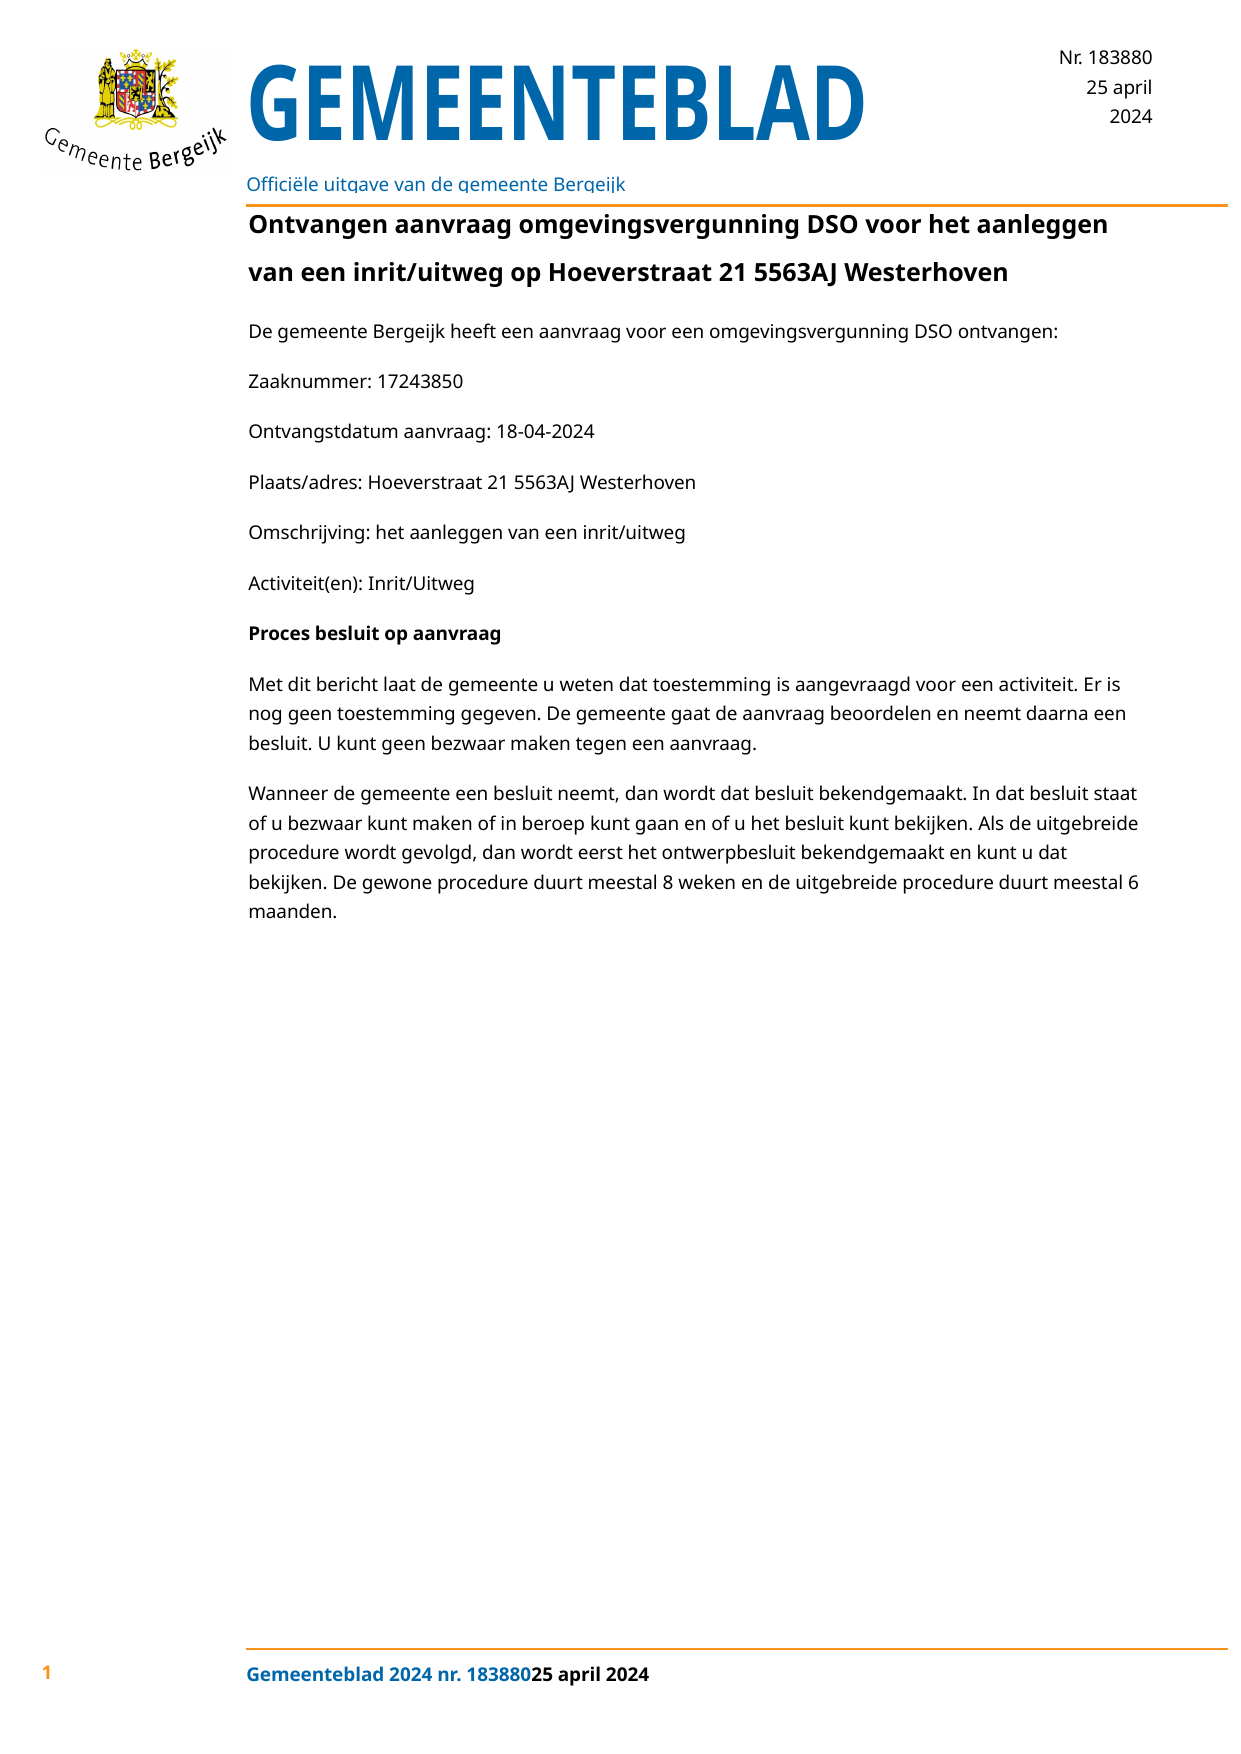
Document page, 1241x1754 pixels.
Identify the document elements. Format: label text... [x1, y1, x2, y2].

text Plaats/adres: Hoeverstraat 21 5563AJ Westerhoven [248, 469, 1152, 495]
text De gemeente Bergeijk heeft een aanvraag voor een omgevingsvergunning DSO ontvangen: [248, 318, 1152, 344]
text Activiteit(en): Inrit/Uitweg [248, 570, 1152, 596]
text Omschrijving: het aanleggen van een inrit/uitweg [248, 519, 1152, 545]
picture [41, 47, 231, 172]
text Ontvangen aanvraag omgevingsvergunning DSO voor het aanleggen van een inrit/uitweg op Hoeverstraat 21 5563AJ Westerhoven [248, 207, 1152, 288]
text Wanneer de gemeente een besluit neemt, dan wordt dat besluit bekendgemaakt. In dat besluit staat of u bezwaar kunt maken of in beroep kunt gaan en of u het besluit kunt bekijken. Als de uitgebreide procedure wordt gevolgd, dan wordt eerst het ontwerpbesluit bekendgemaakt en kunt u dat bekijken. De gewone procedure duurt meestal 8 weken en de uitgebreide procedure duurt meestal 6 maanden. [248, 780, 1152, 924]
text Proces besluit op aanvraag [248, 620, 1152, 646]
text Zaaknummer: 17243850 [248, 368, 1152, 394]
text Met dit bericht laat de gemeente u weten dat toestemming is aangevraagd voor een activiteit. Er is nog geen toestemming gegeven. De gemeente gaat de aanvraag beoordelen en neemt daarna een besluit. U kunt geen bezwaar maken tegen een aanvraag. [248, 671, 1152, 756]
text Ontvangstdatum aanvraag: 18-04-2024 [248, 419, 1152, 444]
